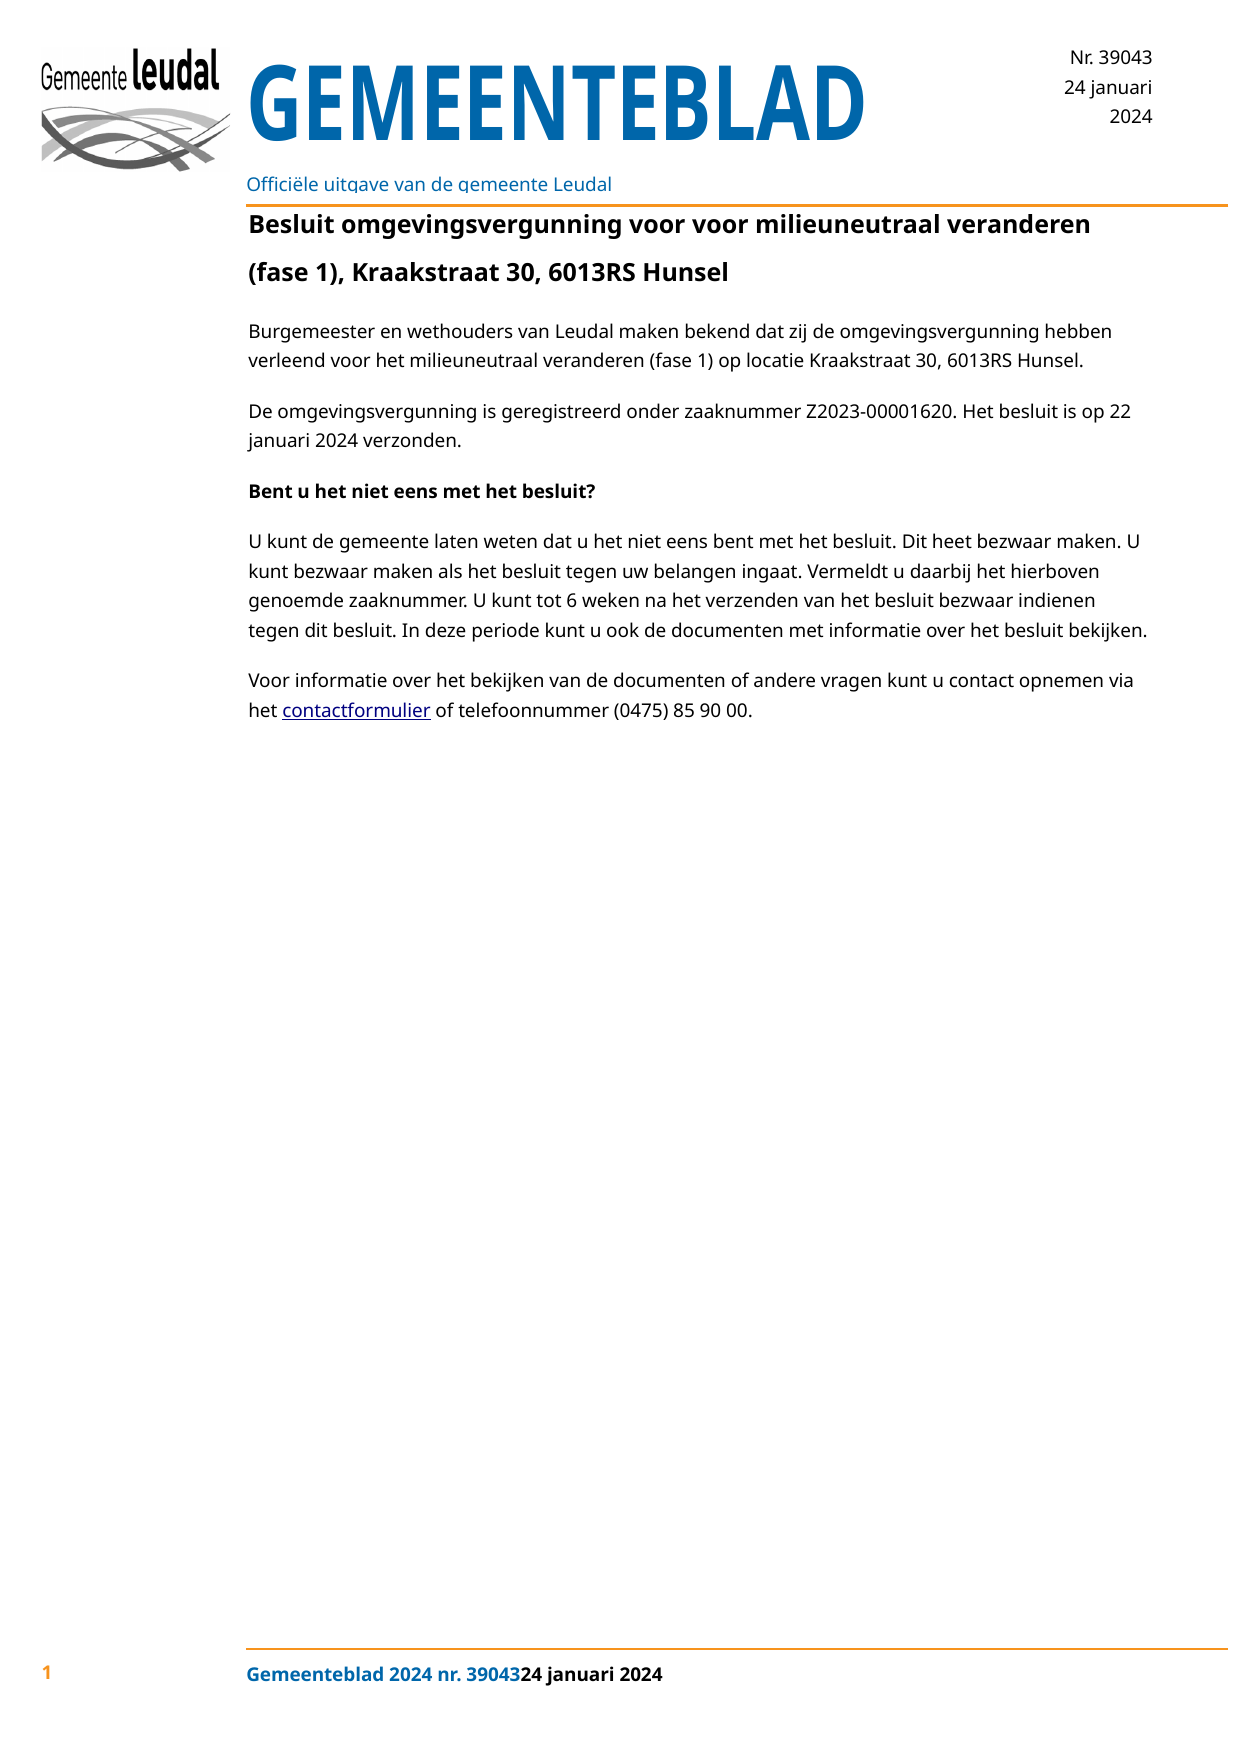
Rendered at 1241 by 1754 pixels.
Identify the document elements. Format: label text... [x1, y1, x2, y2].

text Besluit omgevingsvergunning voor voor milieuneutraal veranderen (fase 1), Kraakstraat 30, 6013RS Hunsel [248, 207, 1152, 288]
text Bent u het niet eens met het besluit? [248, 478, 1152, 504]
picture [41, 47, 231, 172]
text De omgevingsvergunning is geregistreerd onder zaaknummer Z2023-00001620. Het besluit is op 22 januari 2024 verzonden. [248, 398, 1152, 453]
text Burgemeester en wethouders van Leudal maken bekend dat zij de omgevingsvergunning hebben verleend voor het milieuneutraal veranderen (fase 1) op locatie Kraakstraat 30, 6013RS Hunsel. [248, 318, 1152, 373]
text Voor informatie over het bekijken van de documenten of andere vragen kunt u contact opnemen via het contactformulier of telefoonnummer (0475) 85 90 00. [248, 667, 1152, 723]
text U kunt de gemeente laten weten dat u het niet eens bent met het besluit. Dit heet bezwaar maken. U kunt bezwaar maken als het besluit tegen uw belangen ingaat. Vermeldt u daarbij het hierboven genoemde zaaknummer. U kunt tot 6 weken na het verzenden van het besluit bezwaar indienen tegen dit besluit. In deze periode kunt u ook de documenten met informatie over het besluit bekijken. [248, 528, 1152, 643]
